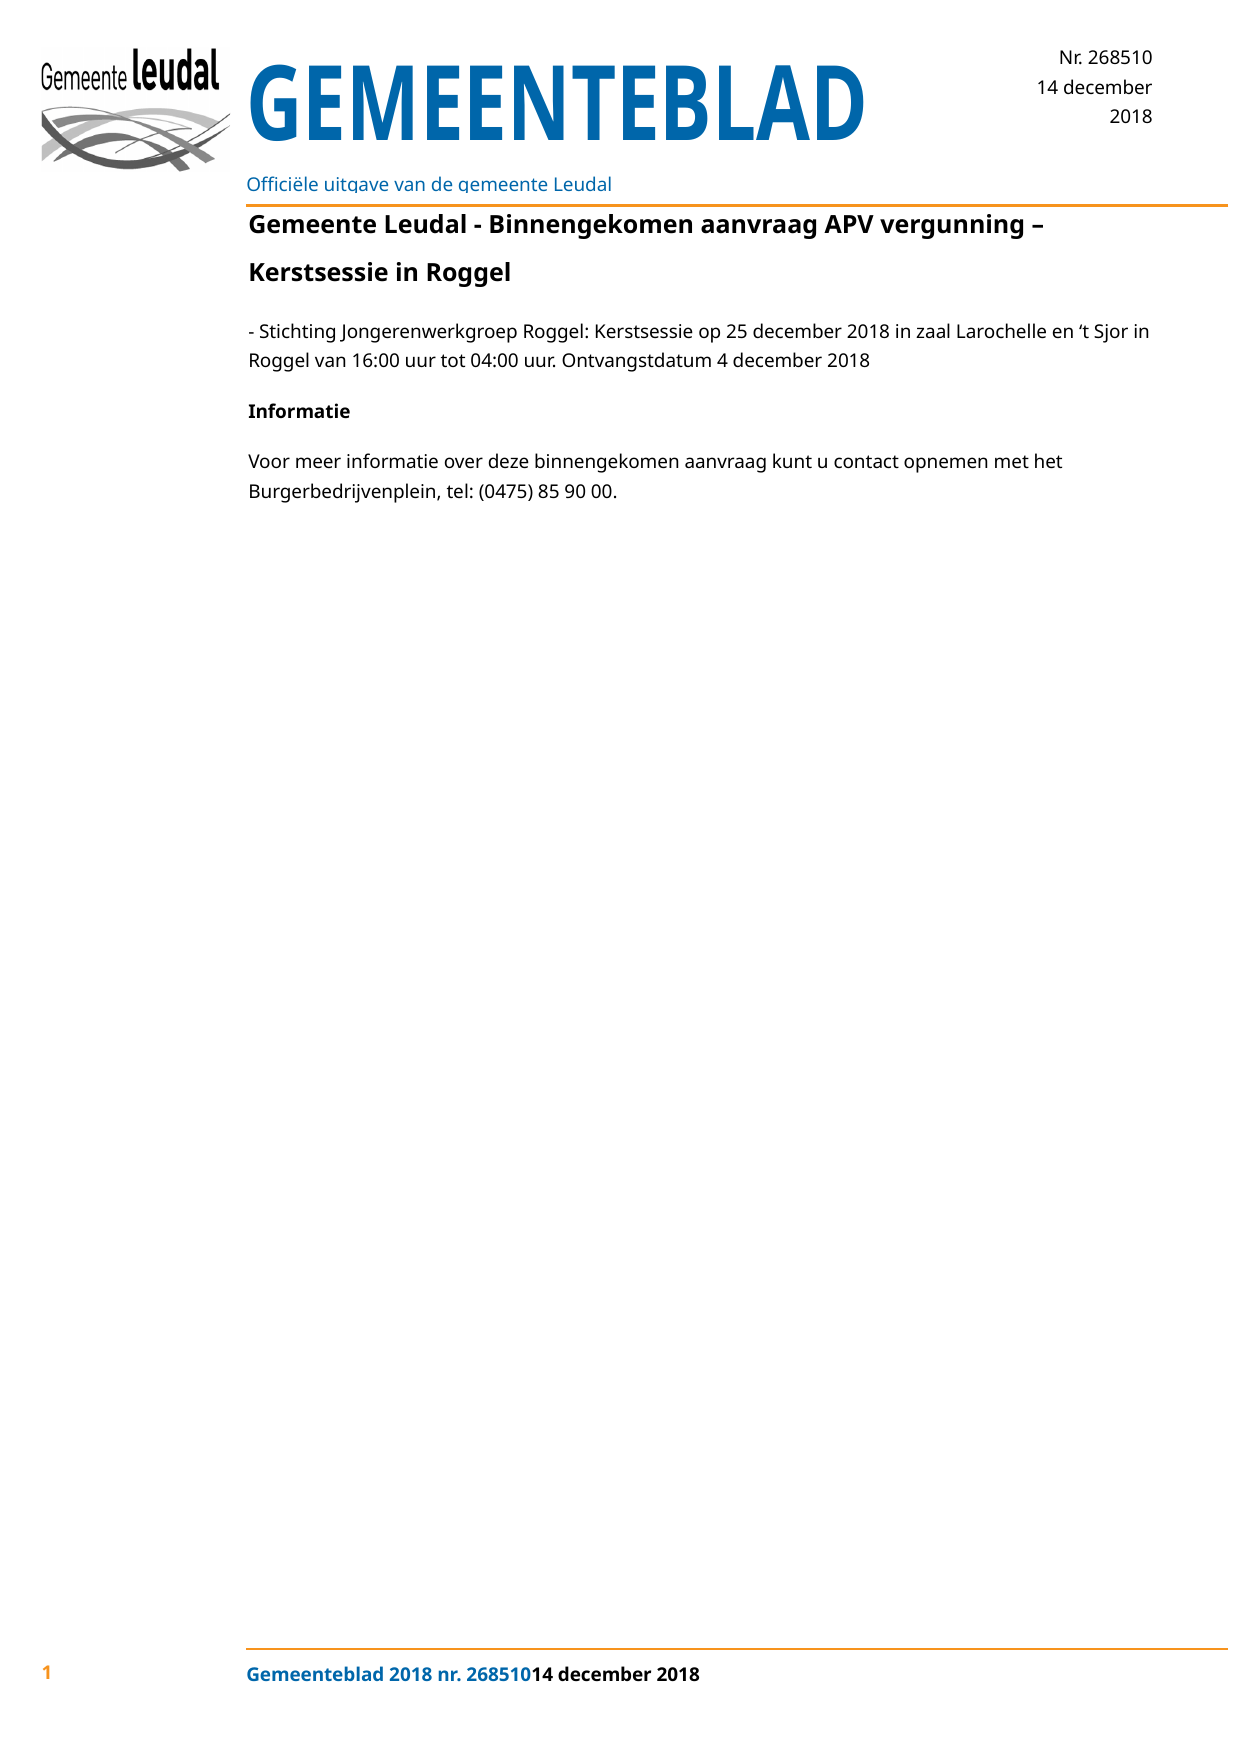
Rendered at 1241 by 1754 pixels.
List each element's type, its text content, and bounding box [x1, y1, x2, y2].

text Voor meer informatie over deze binnengekomen aanvraag kunt u contact opnemen met het Burgerbedrijvenplein, tel: (0475) 85 90 00. [248, 448, 1152, 504]
text Gemeente Leudal - Binnengekomen aanvraag APV vergunning – Kerstsessie in Roggel [248, 207, 1152, 288]
text - Stichting Jongerenwerkgroep Roggel: Kerstsessie op 25 december 2018 in zaal Larochelle en ‘t Sjor in Roggel van 16:00 uur tot 04:00 uur. Ontvangstdatum 4 december 2018 [248, 318, 1152, 373]
text Informatie [248, 398, 1152, 424]
picture [41, 47, 231, 172]
